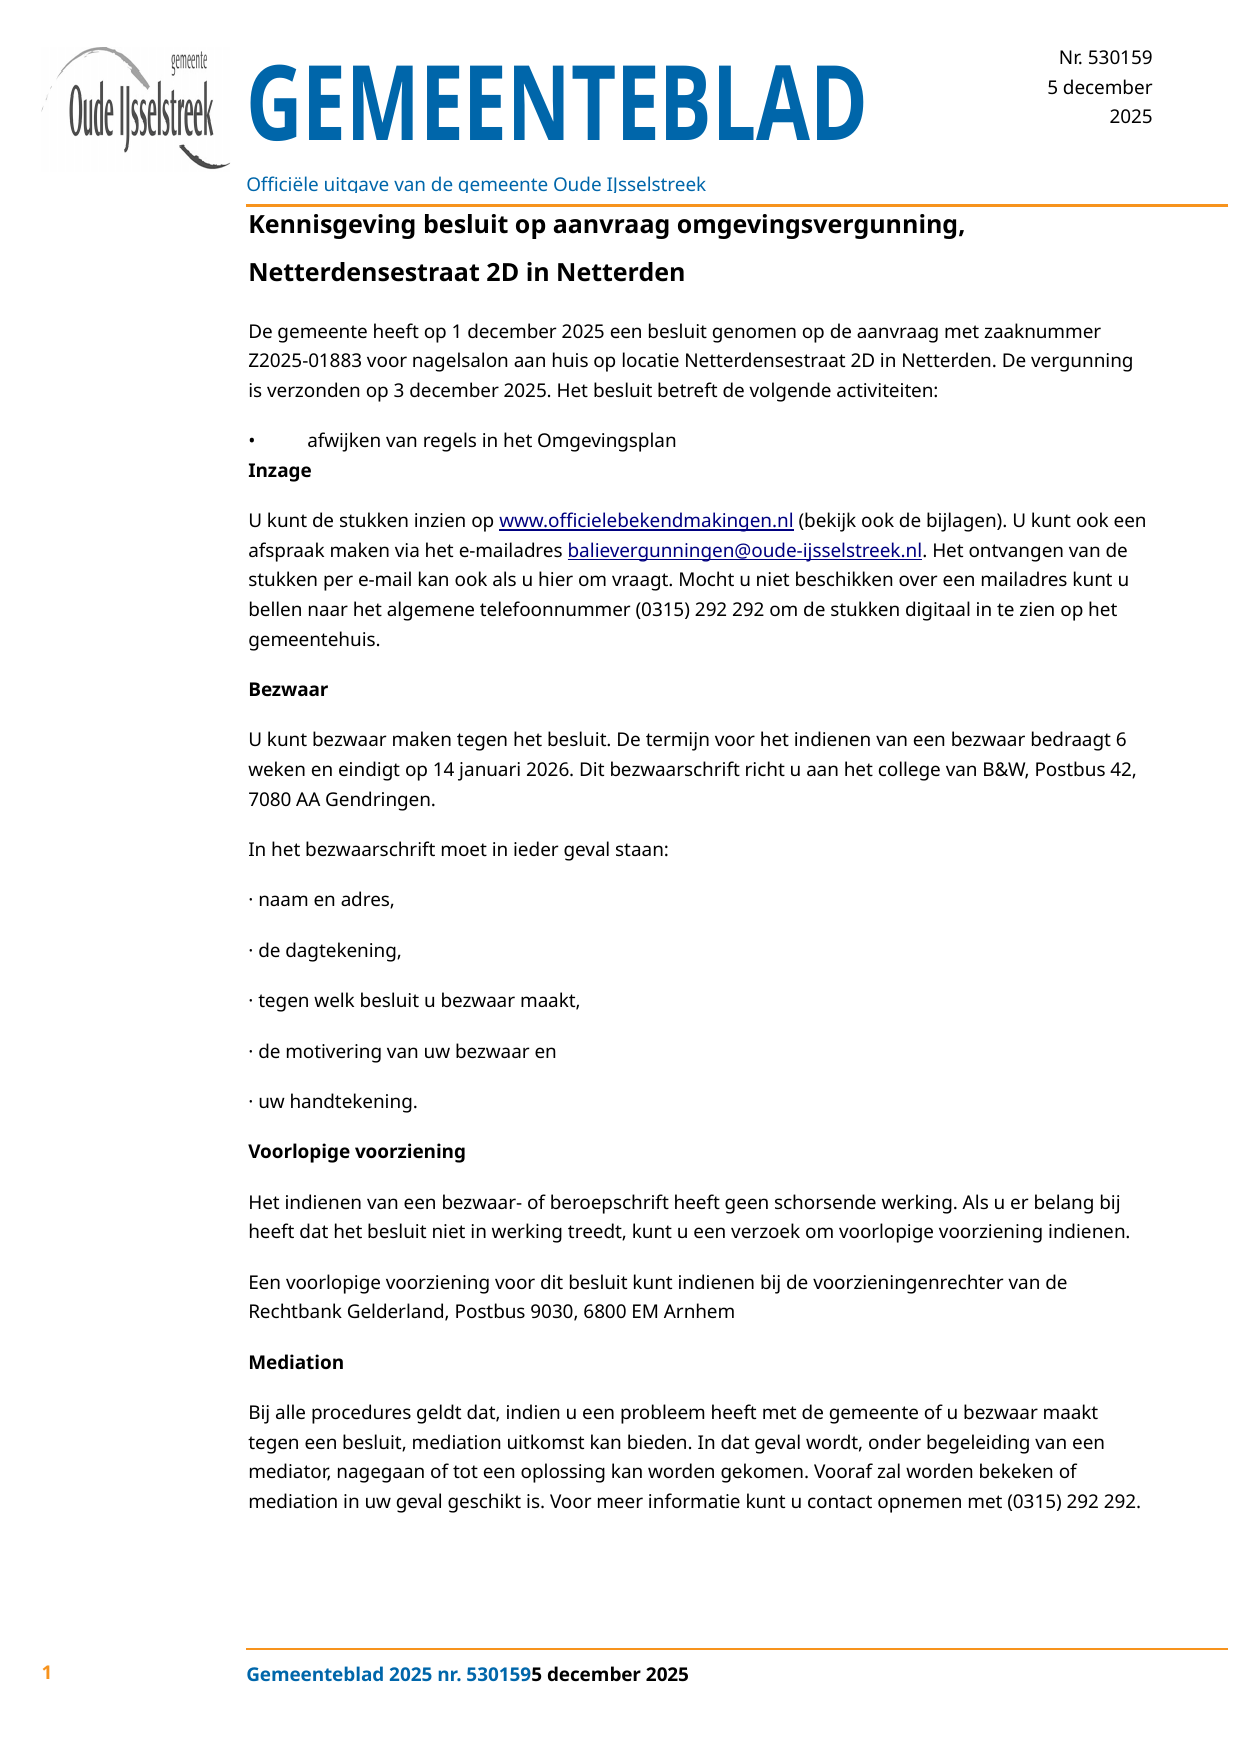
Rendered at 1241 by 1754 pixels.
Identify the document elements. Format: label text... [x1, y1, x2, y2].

text U kunt bezwaar maken tegen het besluit. De termijn voor het indienen van een bezwaar bedraagt 6 weken en eindigt op 14 januari 2026. Dit bezwaarschrift richt u aan het college van B&W, Postbus 42, 7080 AA Gendringen. [248, 727, 1152, 812]
text · de motivering van uw bezwaar en [248, 1038, 1152, 1064]
list afwijken van regels in het Omgevingsplan [248, 427, 1152, 453]
text Een voorlopige voorziening voor dit besluit kunt indienen bij de voorzieningenrechter van de Rechtbank Gelderland, Postbus 9030, 6800 EM Arnhem [248, 1269, 1152, 1324]
text In het bezwaarschrift moet in ieder geval staan: [248, 836, 1152, 862]
text Kennisgeving besluit op aanvraag omgevingsvergunning, Netterdensestraat 2D in Netterden [248, 207, 1152, 288]
text · naam en adres, [248, 887, 1152, 912]
text · tegen welk besluit u bezwaar maakt, [248, 987, 1152, 1013]
text Bij alle procedures geldt dat, indien u een probleem heeft met de gemeente of u bezwaar maakt tegen een besluit, mediation uitkomst kan bieden. In dat geval wordt, onder begeleiding van een mediator, nagegaan of tot een oplossing kan worden gekomen. Vooraf zal worden bekeken of mediation in uw geval geschikt is. Voor meer informatie kunt u contact opnemen met (0315) 292 292. [248, 1399, 1152, 1514]
text De gemeente heeft op 1 december 2025 een besluit genomen op de aanvraag met zaaknummer Z2025-01883 voor nagelsalon aan huis op locatie Netterdensestraat 2D in Netterden. De vergunning is verzonden op 3 december 2025. Het besluit betreft de volgende activiteiten: [248, 318, 1152, 403]
text Inzage [248, 457, 1152, 483]
text U kunt de stukken inzien op www.officielebekendmakingen.nl (bekijk ook de bijlagen). U kunt ook een afspraak maken via het e-mailadres balievergunningen@oude-ijsselstreek.nl. Het ontvangen van de stukken per e-mail kan ook als u hier om vraagt. Mocht u niet beschikken over een mailadres kunt u bellen naar het algemene telefoonnummer (0315) 292 292 om de stukken digitaal in te zien op het gemeentehuis. [248, 507, 1152, 652]
picture [41, 47, 231, 172]
text · de dagtekening, [248, 937, 1152, 963]
text Voorlopige voorziening [248, 1139, 1152, 1164]
text Bezwaar [248, 676, 1152, 702]
text Mediation [248, 1349, 1152, 1375]
text Het indienen van een bezwaar- of beroepschrift heeft geen schorsende werking. Als u er belang bij heeft dat het besluit niet in werking treedt, kunt u een verzoek om voorlopige voorziening indienen. [248, 1189, 1152, 1244]
text · uw handtekening. [248, 1088, 1152, 1114]
